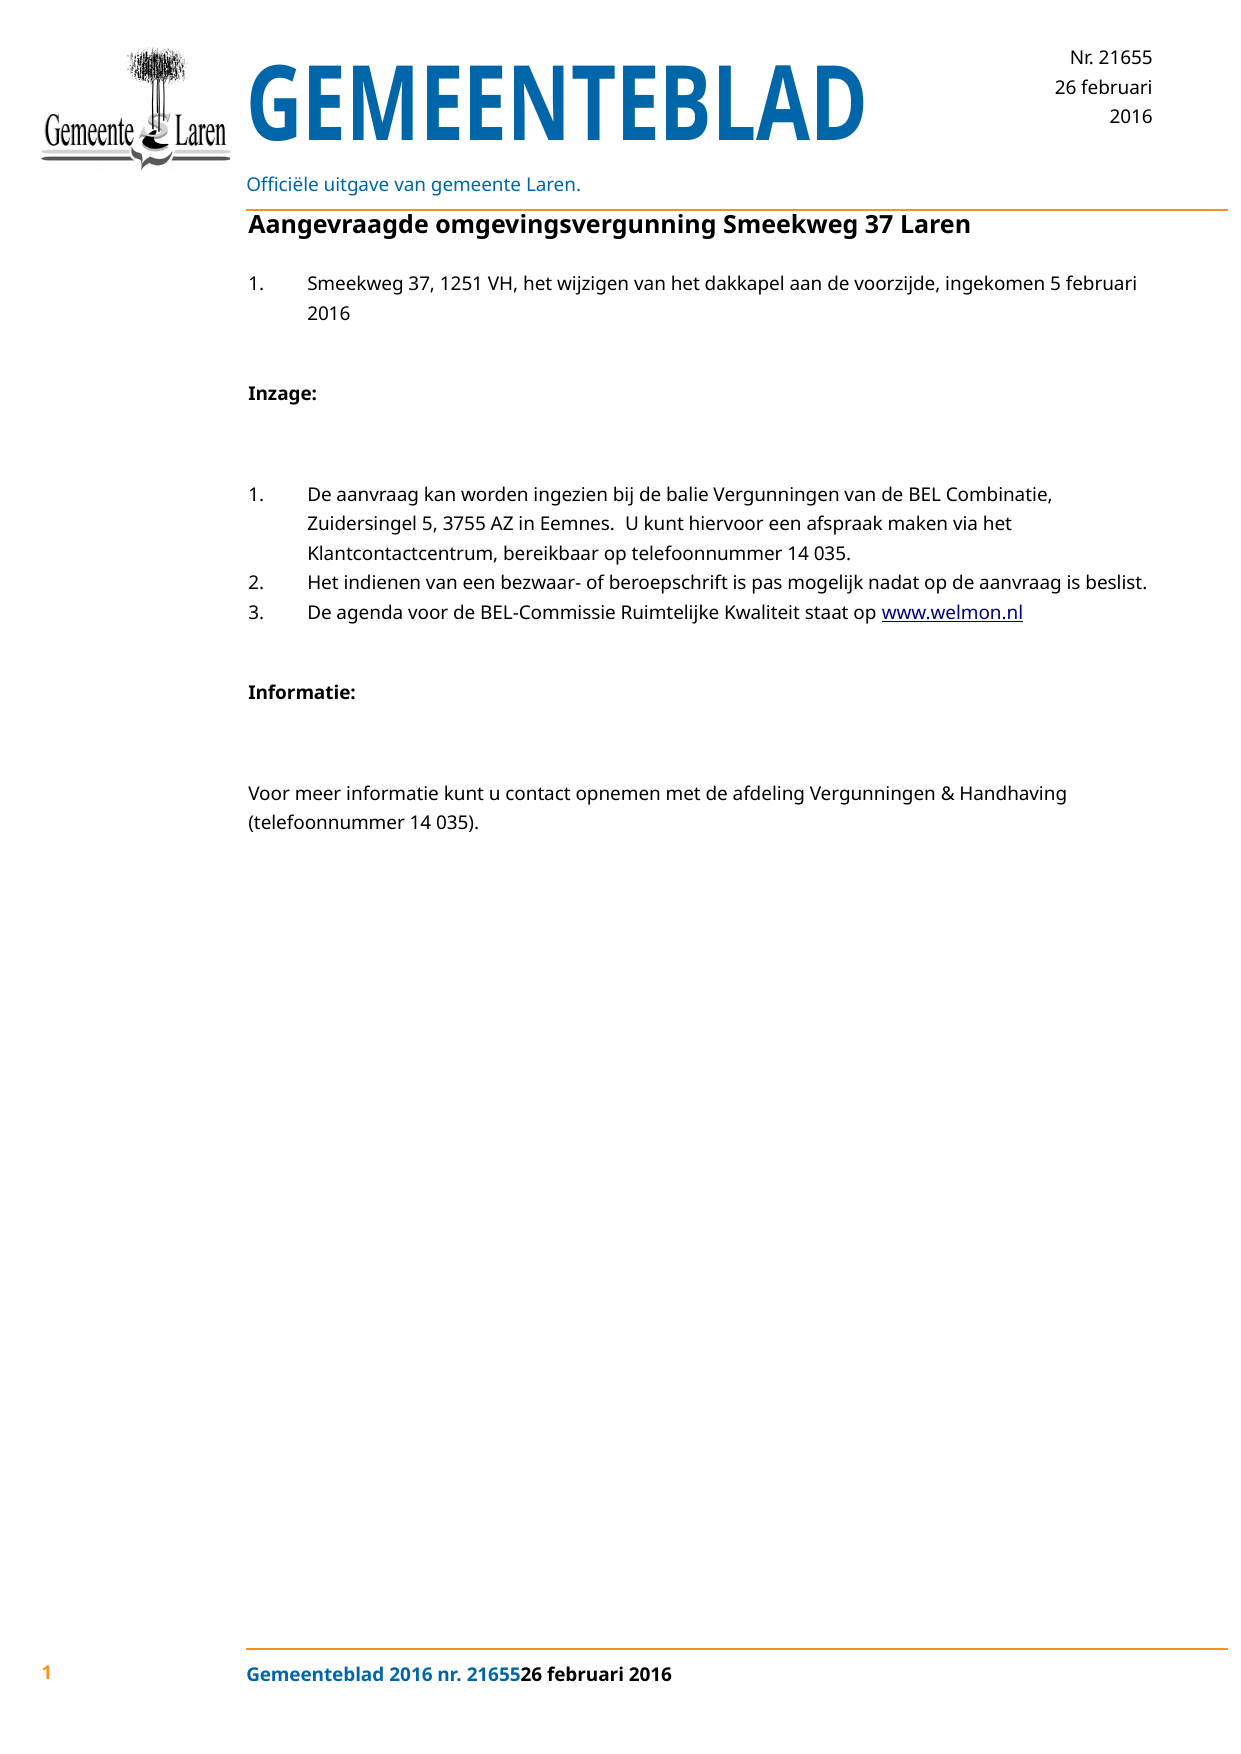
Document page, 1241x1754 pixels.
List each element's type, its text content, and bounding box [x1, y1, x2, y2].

picture [41, 47, 231, 172]
text Inzage: [248, 380, 1152, 406]
list De agenda voor de BEL-Commissie Ruimtelijke Kwaliteit staat op www.welmon.nl [248, 599, 1152, 625]
list Het indienen van een bezwaar- of beroepschrift is pas mogelijk nadat op de aanvraag is beslist. [248, 569, 1152, 595]
text Informatie: [248, 679, 1152, 705]
list Smeekweg 37, 1251 VH, het wijzigen van het dakkapel aan de voorzijde, ingekomen 5 februari 2016 [248, 270, 1152, 326]
text Aangevraagde omgevingsvergunning Smeekweg 37 Laren [248, 211, 1152, 241]
text Voor meer informatie kunt u contact opnemen met de afdeling Vergunningen & Handhaving (telefoonnummer 14 035). [248, 780, 1152, 835]
list De aanvraag kan worden ingezien bij de balie Vergunningen van de BEL Combinatie, Zuidersingel 5, 3755 AZ in Eemnes. U kunt hiervoor een afspraak maken via het Klantcontactcentrum, bereikbaar op telefoonnummer 14 035. [248, 481, 1152, 566]
